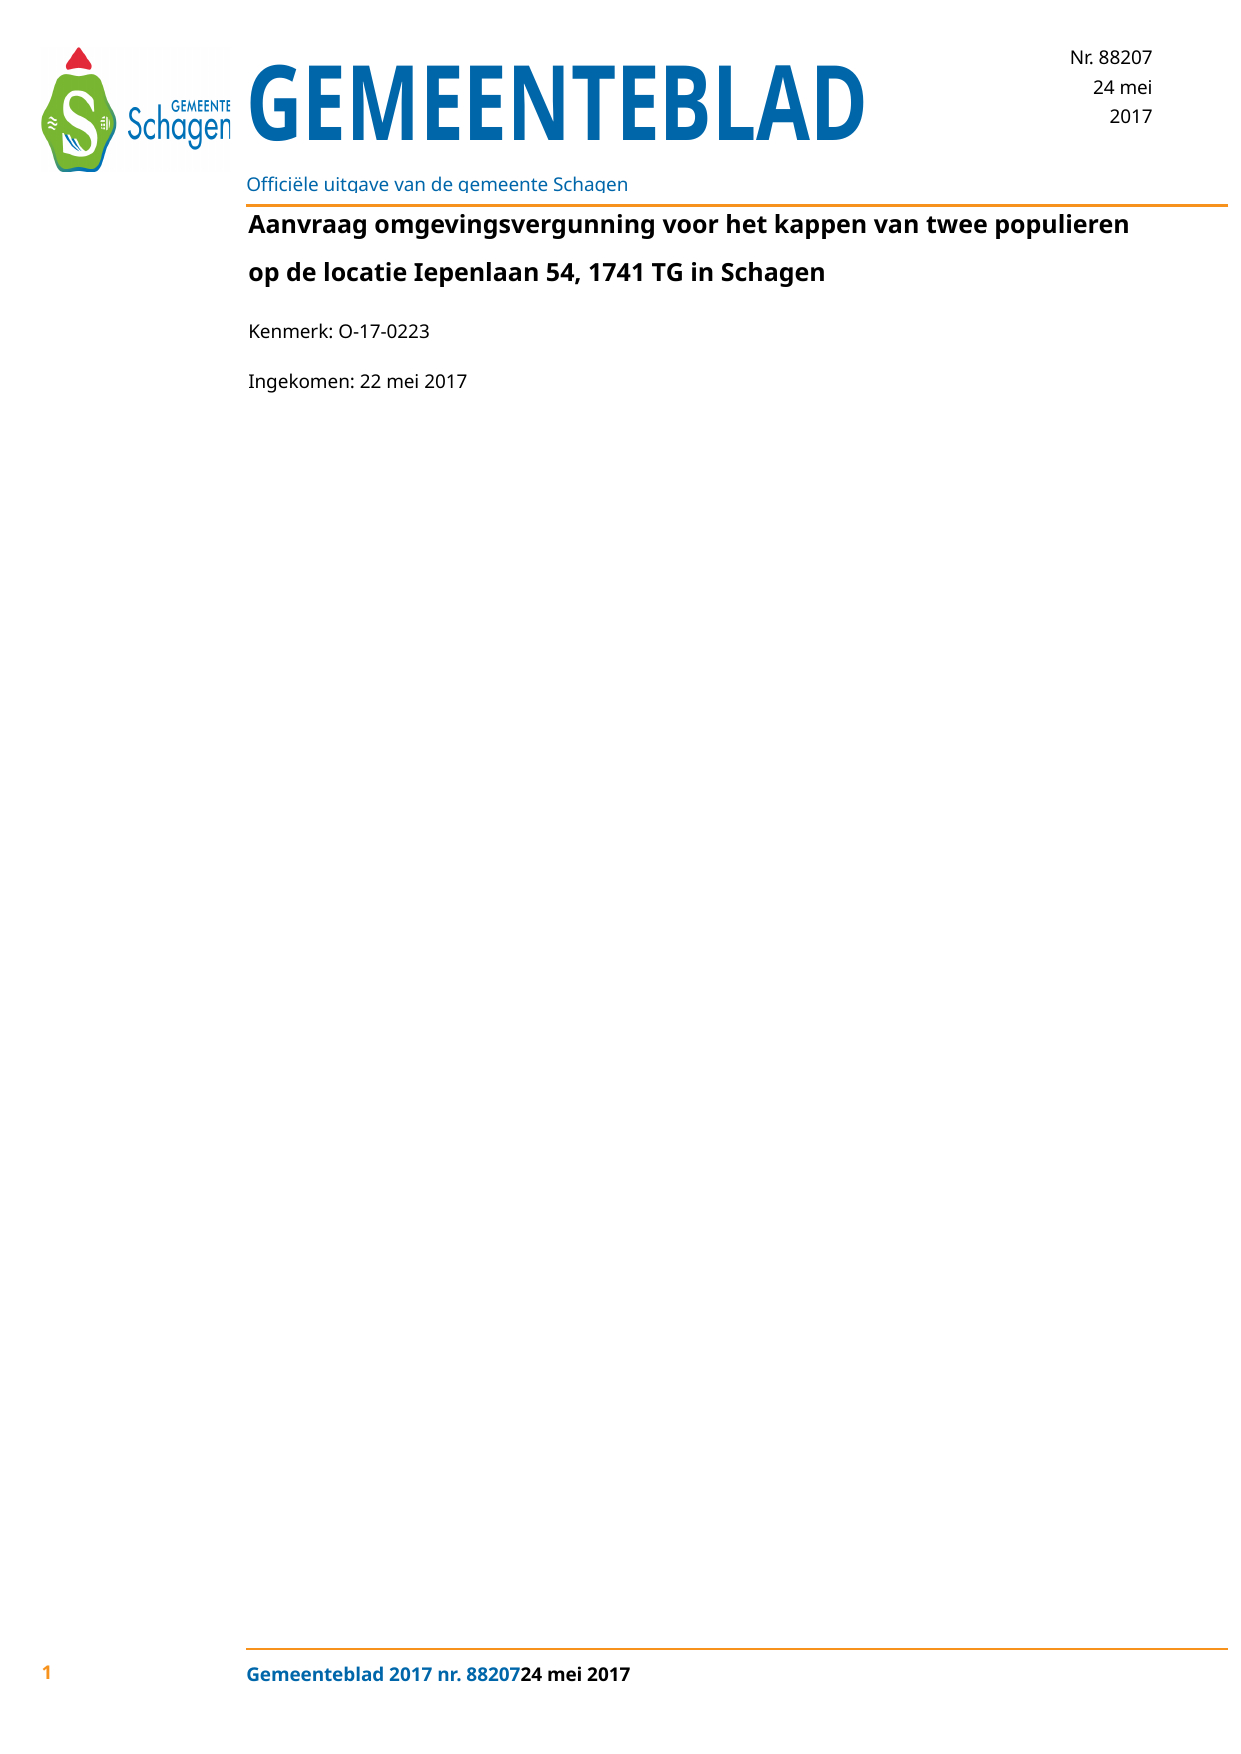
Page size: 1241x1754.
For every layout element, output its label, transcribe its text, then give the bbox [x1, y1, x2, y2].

text Kenmerk: O-17-0223 [248, 318, 1152, 344]
picture [41, 47, 231, 172]
text Ingekomen: 22 mei 2017 [248, 368, 1152, 394]
text Aanvraag omgevingsvergunning voor het kappen van twee populieren op de locatie Iepenlaan 54, 1741 TG in Schagen [248, 207, 1152, 288]
